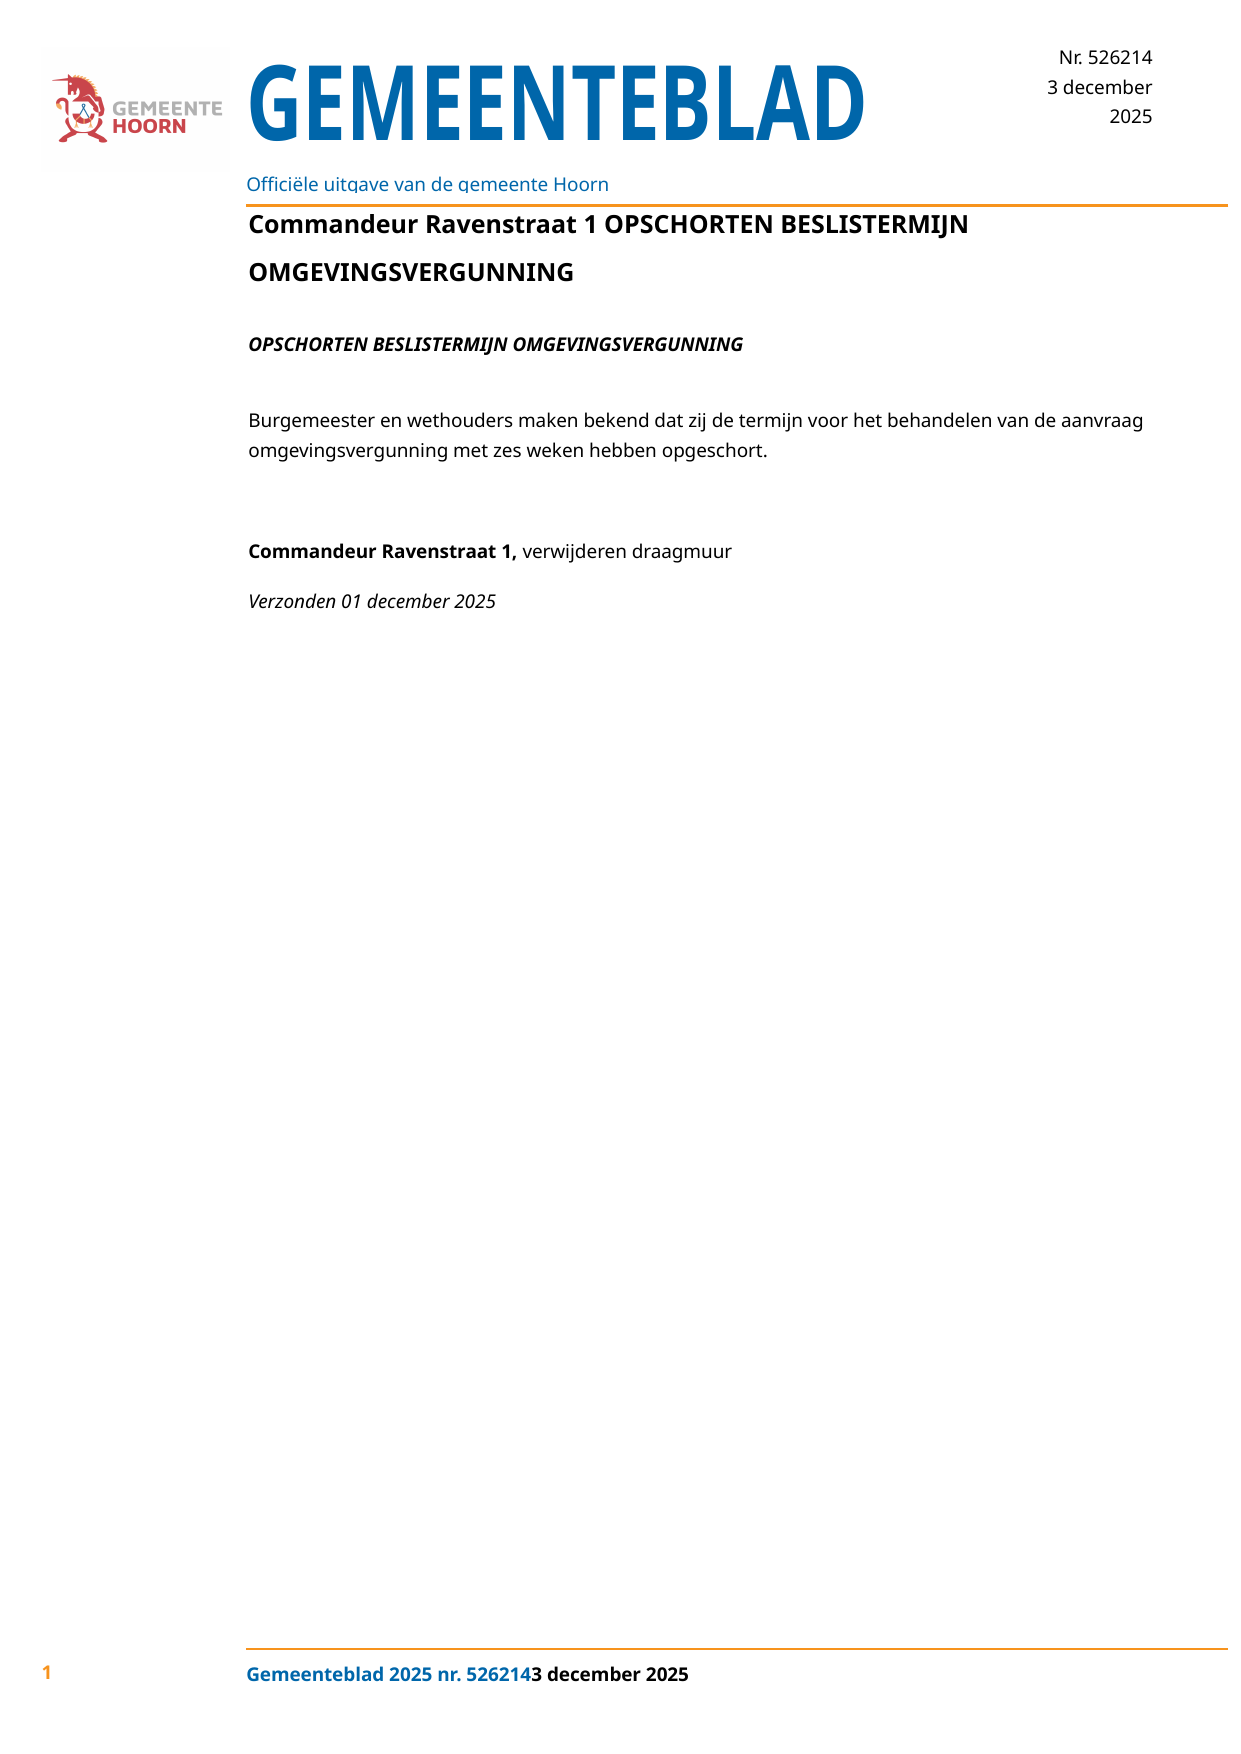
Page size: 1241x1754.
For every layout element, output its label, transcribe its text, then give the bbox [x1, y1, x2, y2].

text Verzonden 01 december 2025 [248, 588, 1152, 614]
text Burgemeester en wethouders maken bekend dat zij de termijn voor het behandelen van de aanvraag omgevingsvergunning met zes weken hebben opgeschort. [248, 408, 1152, 463]
text Commandeur Ravenstraat 1, verwijderen draagmuur [248, 538, 1152, 564]
text OPSCHORTEN BESLISTERMIJN OMGEVINGSVERGUNNING [248, 331, 1152, 357]
picture [41, 47, 231, 172]
text Commandeur Ravenstraat 1 OPSCHORTEN BESLISTERMIJN OMGEVINGSVERGUNNING [248, 207, 1152, 288]
